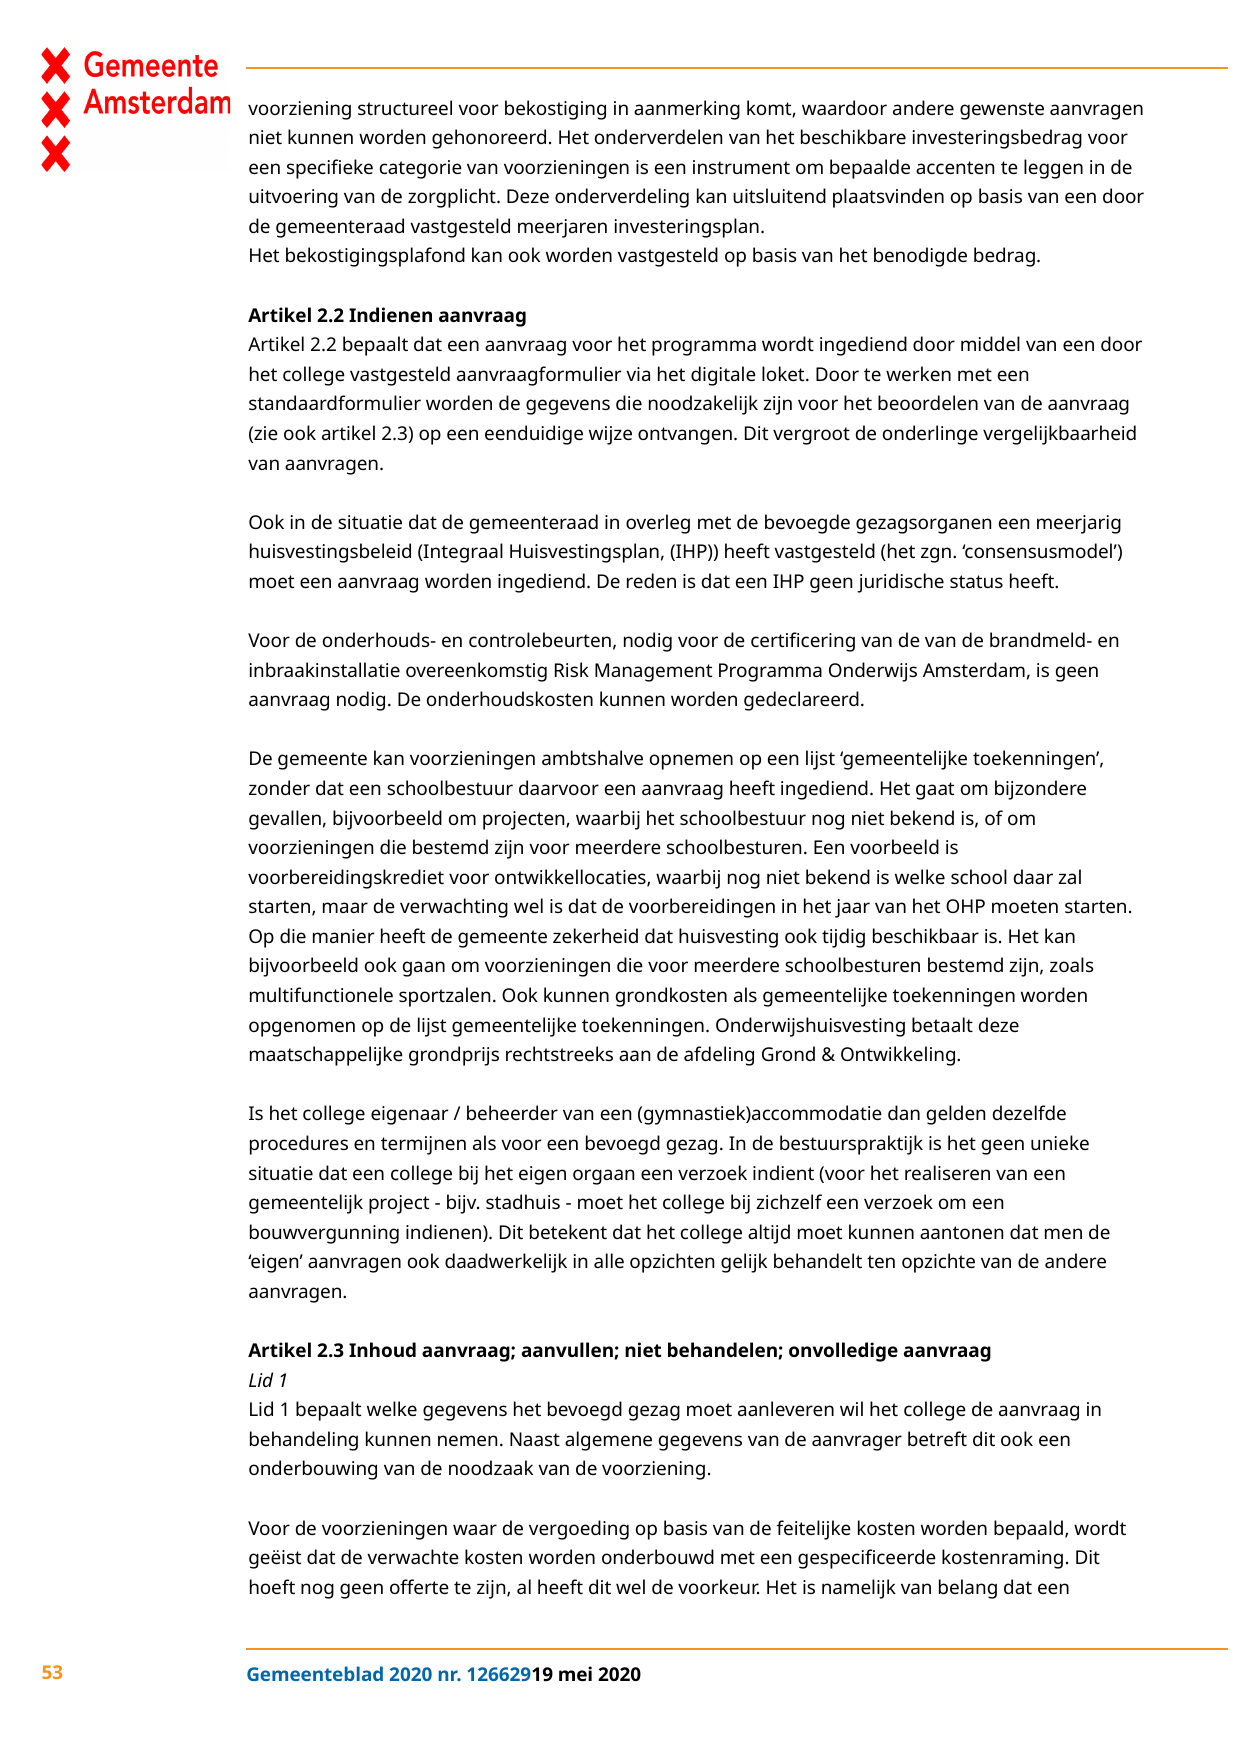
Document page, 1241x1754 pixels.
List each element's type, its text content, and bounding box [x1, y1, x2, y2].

text Artikel 2.2 Indienen aanvraag [248, 302, 1152, 328]
text Lid 1 bepaalt welke gegevens het bevoegd gezag moet aanleveren wil het college de aanvraag in behandeling kunnen nemen. Naast algemene gegevens van de aanvrager betreft dit ook een onderbouwing van de noodzaak van de voorziening. [248, 1396, 1152, 1481]
text voorziening structureel voor bekostiging in aanmerking komt, waardoor andere gewenste aanvragen niet kunnen worden gehonoreerd. Het onderverdelen van het beschikbare investeringsbedrag voor een specifieke categorie van voorzieningen is een instrument om bepaalde accenten te leggen in de uitvoering van de zorgplicht. Deze onderverdeling kan uitsluitend plaatsvinden op basis van een door de gemeenteraad vastgesteld meerjaren investeringsplan. [248, 95, 1152, 239]
text Artikel 2.3 Inhoud aanvraag; aanvullen; niet behandelen; onvolledige aanvraag [248, 1337, 1152, 1363]
text Voor de onderhouds- en controlebeurten, nodig voor de certificering van de van de brandmeld- en inbraakinstallatie overeenkomstig Risk Management Programma Onderwijs Amsterdam, is geen aanvraag nodig. De onderhoudskosten kunnen worden gedeclareerd. [248, 627, 1152, 712]
text Voor de voorzieningen waar de vergoeding op basis van de feitelijke kosten worden bepaald, wordt geëist dat de verwachte kosten worden onderbouwd met een gespecificeerde kostenraming. Dit hoeft nog geen offerte te zijn, al heeft dit wel de voorkeur. Het is namelijk van belang dat een [248, 1515, 1152, 1600]
text Het bekostigingsplafond kan ook worden vastgesteld op basis van het benodigde bedrag. [248, 243, 1152, 268]
text Ook in de situatie dat de gemeenteraad in overleg met de bevoegde gezagsorganen een meerjarig huisvestingsbeleid (Integraal Huisvestingsplan, (IHP)) heeft vastgesteld (het zgn. ‘consensusmodel’) moet een aanvraag worden ingediend. De reden is dat een IHP geen juridische status heeft. [248, 509, 1152, 594]
text Artikel 2.2 bepaalt dat een aanvraag voor het programma wordt ingediend door middel van een door het college vastgesteld aanvraagformulier via het digitale loket. Door te werken met een standaardformulier worden de gegevens die noodzakelijk zijn voor het beoordelen van de aanvraag (zie ook artikel 2.3) op een eenduidige wijze ontvangen. Dit vergroot de onderlinge vergelijkbaarheid van aanvragen. [248, 331, 1152, 476]
text De gemeente kan voorzieningen ambtshalve opnemen op een lijst ‘gemeentelijke toekenningen’, zonder dat een schoolbestuur daarvoor een aanvraag heeft ingediend. Het gaat om bijzondere gevallen, bijvoorbeeld om projecten, waarbij het schoolbestuur nog niet bekend is, of om voorzieningen die bestemd zijn voor meerdere schoolbesturen. Een voorbeeld is voorbereidingskrediet voor ontwikkellocaties, waarbij nog niet bekend is welke school daar zal starten, maar de verwachting wel is dat de voorbereidingen in het jaar van het OHP moeten starten. Op die manier heeft de gemeente zekerheid dat huisvesting ook tijdig beschikbaar is. Het kan bijvoorbeeld ook gaan om voorzieningen die voor meerdere schoolbesturen bestemd zijn, zoals multifunctionele sportzalen. Ook kunnen grondkosten als gemeentelijke toekenningen worden opgenomen op de lijst gemeentelijke toekenningen. Onderwijshuisvesting betaalt deze maatschappelijke grondprijs rechtstreeks aan de afdeling Grond & Ontwikkeling. [248, 746, 1152, 1067]
text Lid 1 [248, 1367, 1152, 1393]
text Is het college eigenaar / beheerder van een (gymnastiek)accommodatie dan gelden dezelfde procedures en termijnen als voor een bevoegd gezag. In de bestuurspraktijk is het geen unieke situatie dat een college bij het eigen orgaan een verzoek indient (voor het realiseren van een gemeentelijk project - bijv. stadhuis - moet het college bij zichzelf een verzoek om een bouwvergunning indienen). Dit betekent dat het college altijd moet kunnen aantonen dat men de ‘eigen’ aanvragen ook daadwerkelijk in alle opzichten gelijk behandelt ten opzichte van de andere aanvragen. [248, 1101, 1152, 1304]
picture [41, 47, 231, 172]
